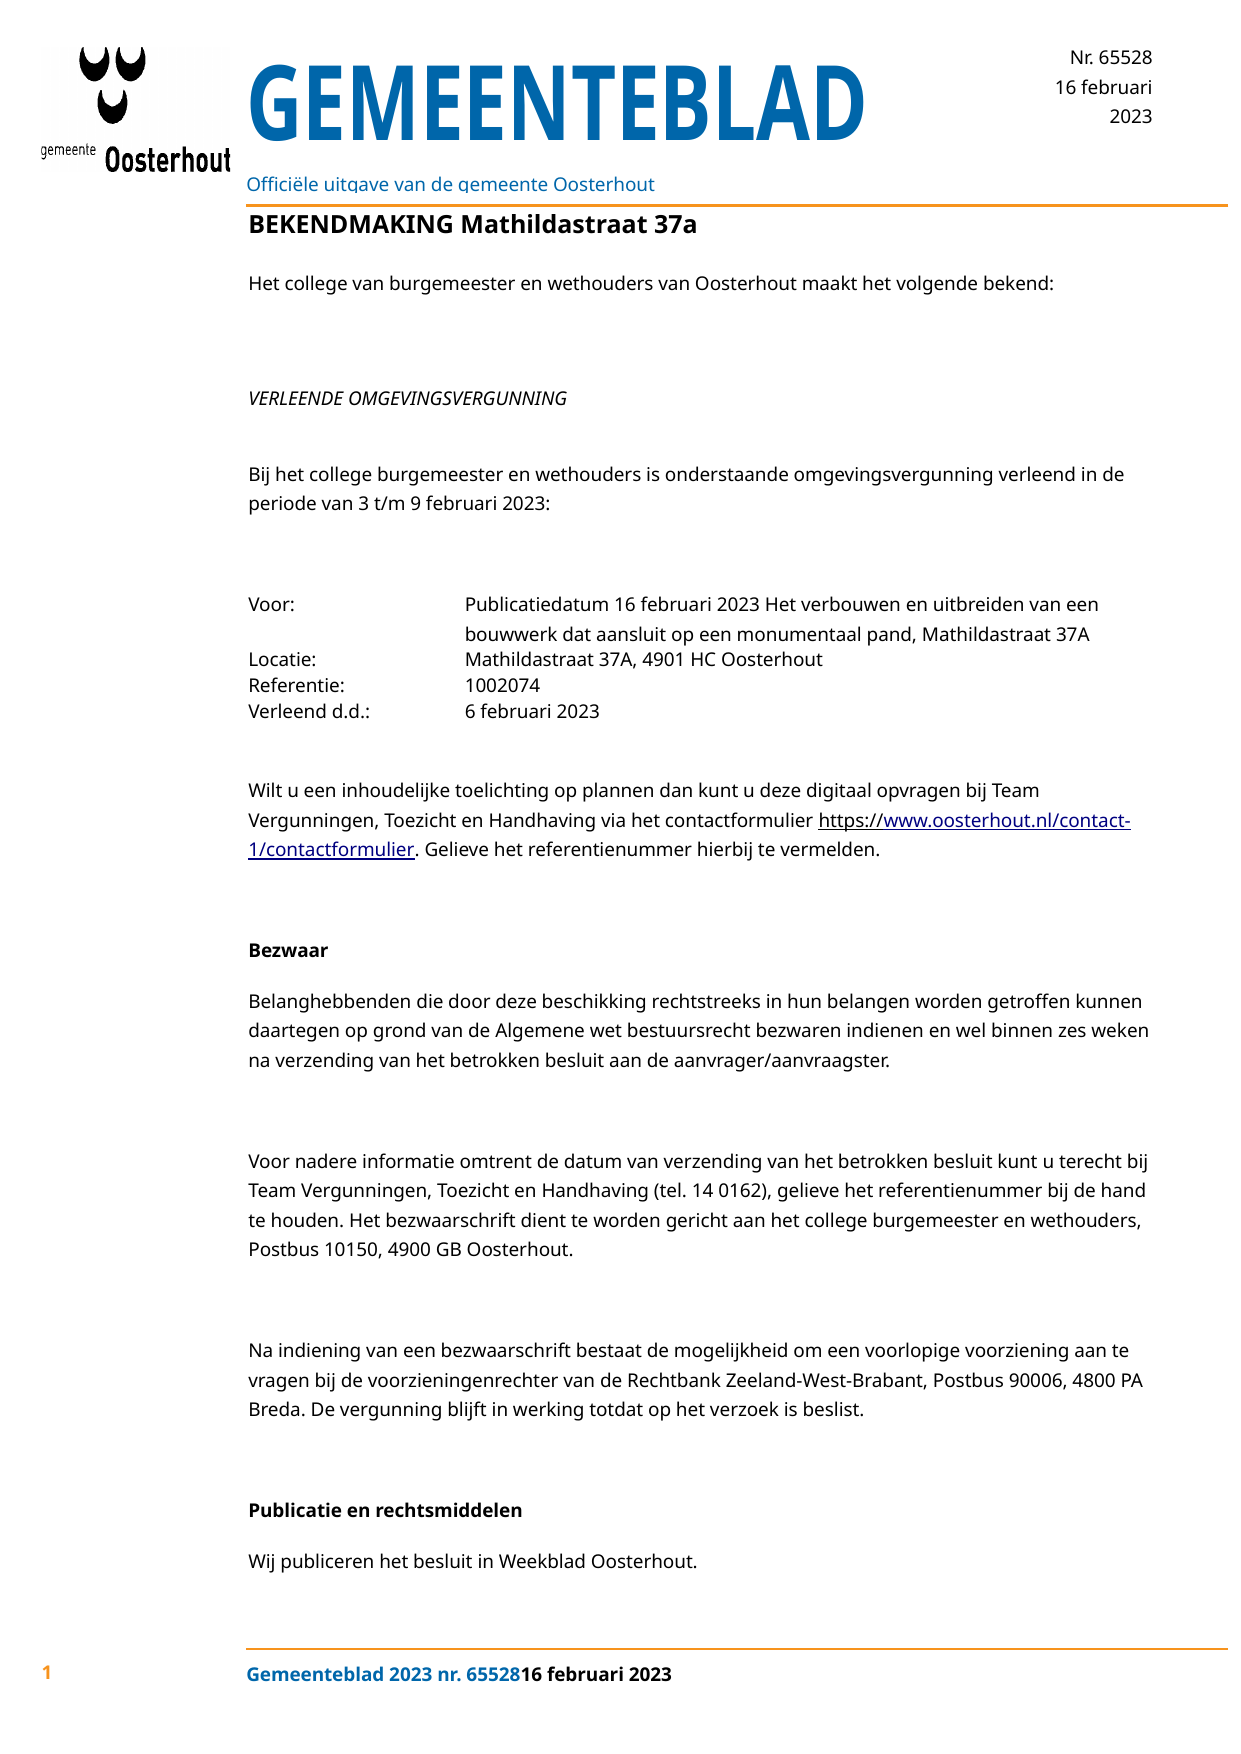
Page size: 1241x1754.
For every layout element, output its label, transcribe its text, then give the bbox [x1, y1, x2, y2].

text Wij publiceren het besluit in Weekblad Oosterhout. [248, 1548, 1152, 1574]
text Belanghebbenden die door deze beschikking rechtstreeks in hun belangen worden getroffen kunnen daartegen op grond van de Algemene wet bestuursrecht bezwaren indienen en wel binnen zes weken na verzending van het betrokken besluit aan de aanvrager/aanvraagster. [248, 988, 1152, 1073]
text Bezwaar [248, 937, 1152, 963]
text Het college van burgemeester en wethouders van Oosterhout maakt het volgende bekend: [248, 270, 1152, 296]
text Wilt u een inhoudelijke toelichting op plannen dan kunt u deze digitaal opvragen bij Team Vergunningen, Toezicht en Handhaving via het contactformulier https://www.oosterhout.nl/contact-1/contactformulier. Gelieve het referentienummer hierbij te vermelden. [248, 777, 1152, 862]
table_cell Locatie: [248, 647, 464, 672]
text Publicatie en rechtsmiddelen [248, 1497, 1152, 1523]
text Voor nadere informatie omtrent de datum van verzending van het betrokken besluit kunt u terecht bij Team Vergunningen, Toezicht en Handhaving (tel. 14 0162), gelieve het referentienummer bij de hand te houden. Het bezwaarschrift dient te worden gericht aan het college burgemeester en wethouders, Postbus 10150, 4900 GB Oosterhout. [248, 1148, 1152, 1262]
picture [41, 47, 231, 172]
table_cell Verleend d.d.: [248, 698, 464, 724]
table_cell 6 februari 2023 [465, 698, 1152, 724]
text Bij het college burgemeester en wethouders is onderstaande omgevingsvergunning verleend in de periode van 3 t/m 9 februari 2023: [248, 461, 1152, 516]
table_header Publicatiedatum 16 februari 2023 Het verbouwen en uitbreiden van een bouwwerk dat aansluit op een monumentaal pand, Mathildastraat 37A [465, 591, 1152, 647]
table_header Voor: [248, 591, 464, 647]
text VERLEENDE OMGEVINGSVERGUNNING [248, 385, 1152, 410]
text BEKENDMAKING Mathildastraat 37a [248, 207, 1152, 241]
table_cell Referentie: [248, 673, 464, 698]
table_cell 1002074 [465, 673, 1152, 698]
table_cell Mathildastraat 37A, 4901 HC Oosterhout [465, 647, 1152, 672]
text Na indiening van een bezwaarschrift bestaat de mogelijkheid om een voorlopige voorziening aan te vragen bij de voorzieningenrechter van de Rechtbank Zeeland-West-Brabant, Postbus 90006, 4800 PA Breda. De vergunning blijft in werking totdat op het verzoek is beslist. [248, 1337, 1152, 1422]
